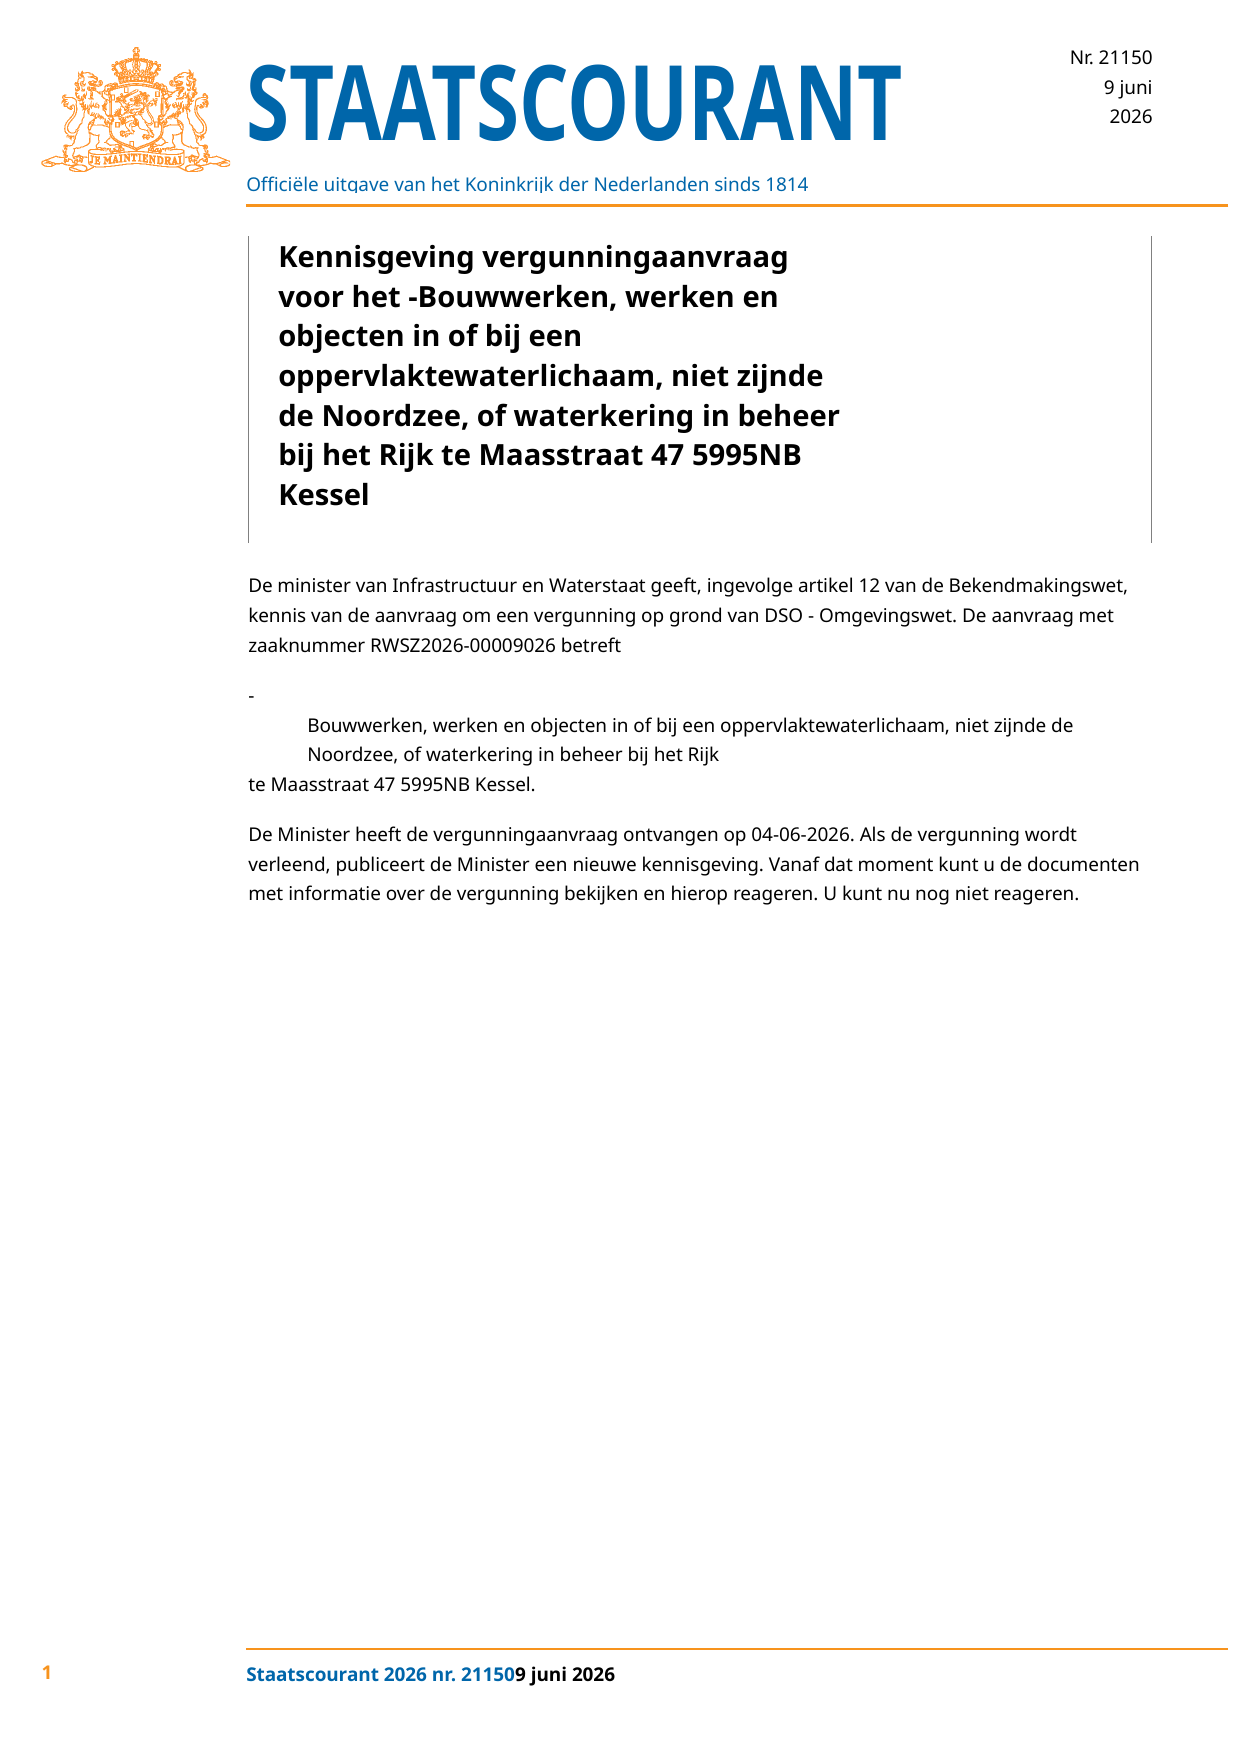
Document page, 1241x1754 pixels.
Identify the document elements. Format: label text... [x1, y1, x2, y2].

list Bouwwerken, werken en objecten in of bij een oppervlaktewaterlichaam, niet zijnde de Noordzee, of waterkering in beheer bij het Rijk [248, 712, 1152, 767]
table_header [850, 236, 912, 413]
picture [912, 236, 1090, 414]
picture [41, 47, 231, 172]
table_header [1090, 236, 1151, 413]
text De minister van Infrastructuur en Waterstaat geeft, ingevolge artikel 12 van de Bekendmakingswet, kennis van de aanvraag om een vergunning op grond van DSO - Omgevingswet. De aanvraag met zaaknummer RWSZ2026-00009026 betreft [248, 573, 1152, 658]
text De Minister heeft de vergunningaanvraag ontvangen op 04-06-2026. Als de vergunning wordt verleend, publiceert de Minister een nieuwe kennisgeving. Vanaf dat moment kunt u de documenten met informatie over de vergunning bekijken en hierop reageren. U kunt nu nog niet reageren. [248, 821, 1152, 906]
table_header Kennisgeving vergunningaanvraag voor het -Bouwwerken, werken en objecten in of bij een oppervlaktewaterlichaam, niet zijnde de Noordzee, of waterkering in beheer bij het Rijk te Maasstraat 47 5995NB Kessel [249, 236, 850, 543]
table_header [850, 414, 1151, 543]
text te Maasstraat 47 5995NB Kessel. [248, 771, 1152, 797]
